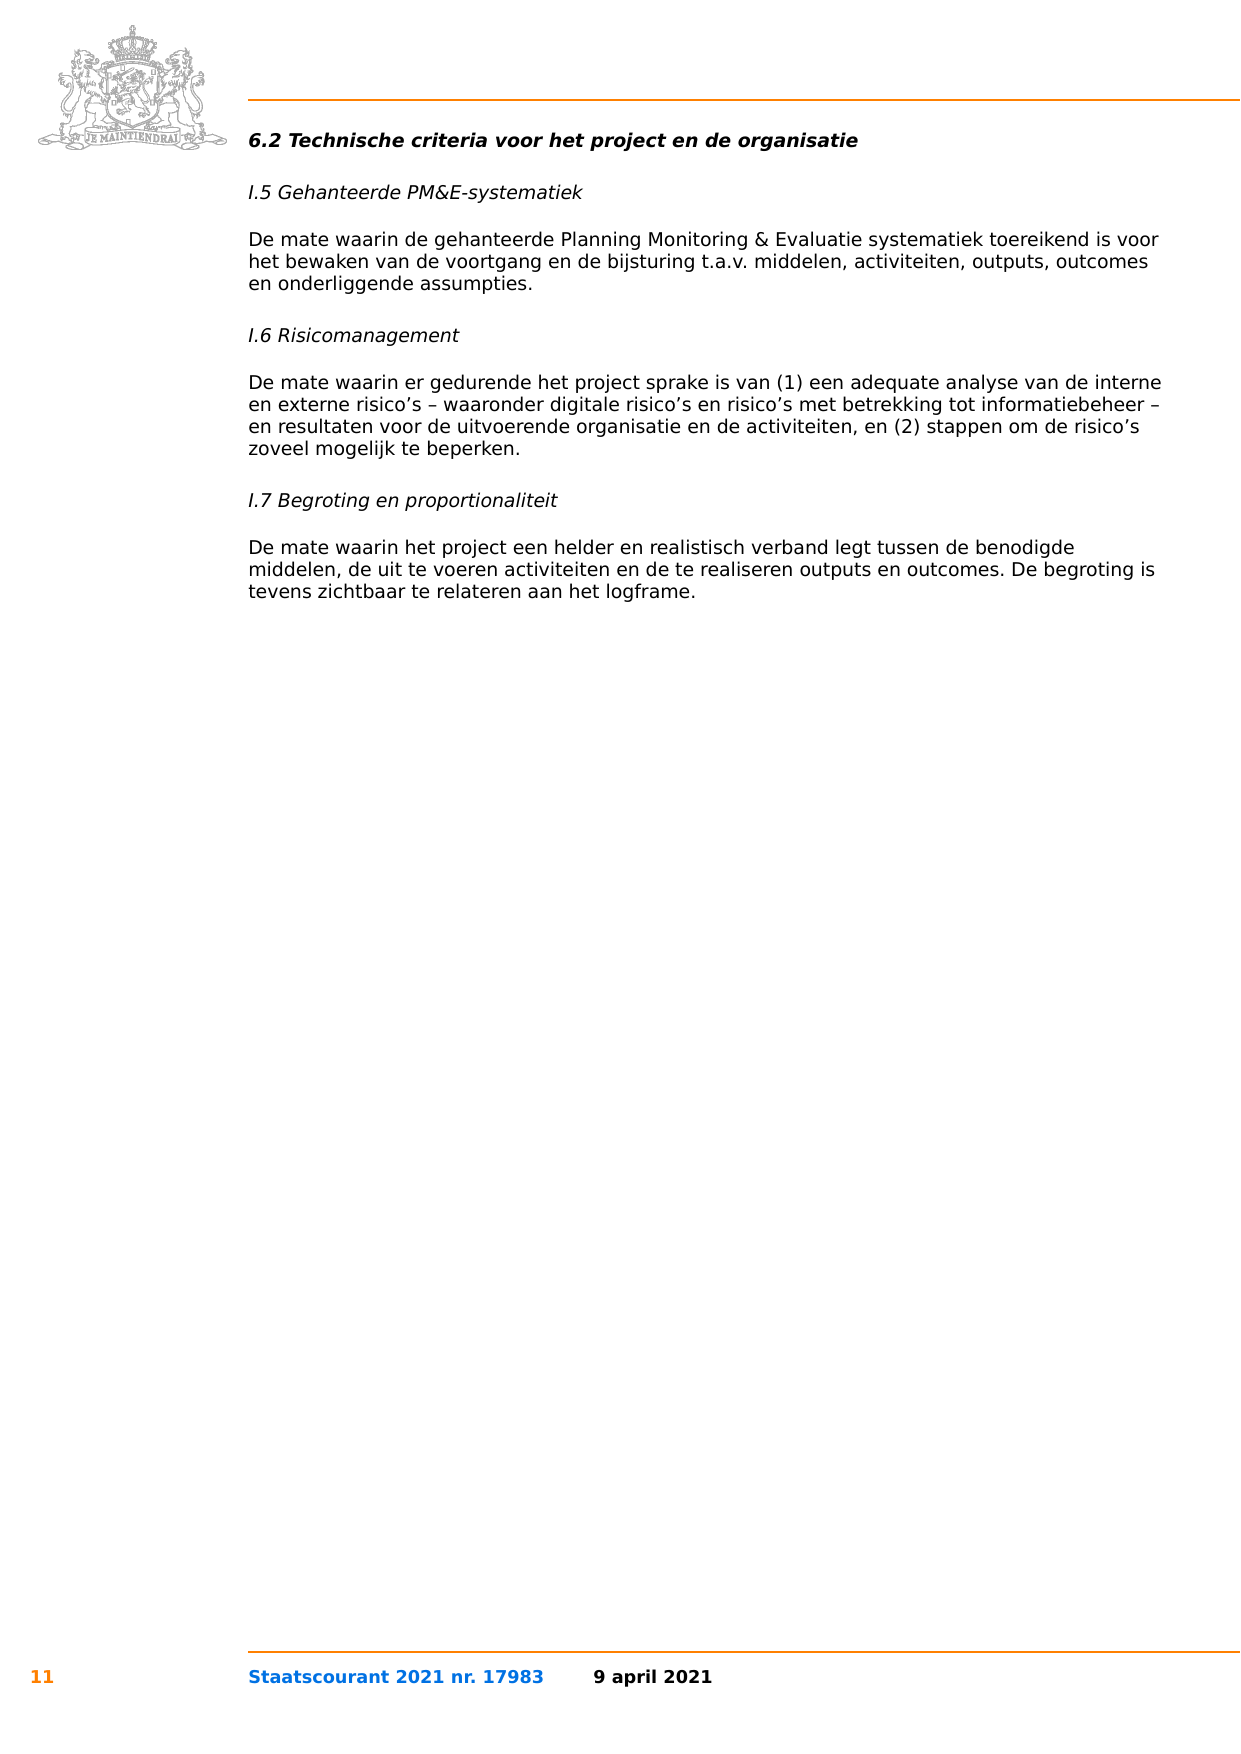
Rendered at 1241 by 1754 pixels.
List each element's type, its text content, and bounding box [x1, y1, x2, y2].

picture [38, 25, 227, 150]
text De mate waarin het project een helder en realistisch verband legt tussen de benodigde middelen, de uit te voeren activiteiten en de te realiseren outputs en outcomes. De begroting is tevens zichtbaar te relateren aan het logframe. [248, 537, 1163, 603]
subtitle I.5 Gehanteerde PM&E-systematiek [248, 182, 1163, 204]
text De mate waarin de gehanteerde Planning Monitoring & Evaluatie systematiek toereikend is voor het bewaken van de voortgang en de bijsturing t.a.v. middelen, activiteiten, outputs, outcomes en onderliggende assumpties. [248, 229, 1163, 295]
text De mate waarin er gedurende het project sprake is van (1) een adequate analyse van de interne en externe risico’s – waaronder digitale risico’s en risico’s met betrekking tot informatiebeheer – en resultaten voor de uitvoerende organisatie en de activiteiten, en (2) stappen om de risico’s zoveel mogelijk te beperken. [248, 372, 1163, 460]
subtitle I.6 Risicomanagement [248, 325, 1163, 347]
subtitle I.7 Begroting en proportionaliteit [248, 490, 1163, 512]
subtitle 6.2 Technische criteria voor het project en de organisatie [248, 130, 1163, 152]
